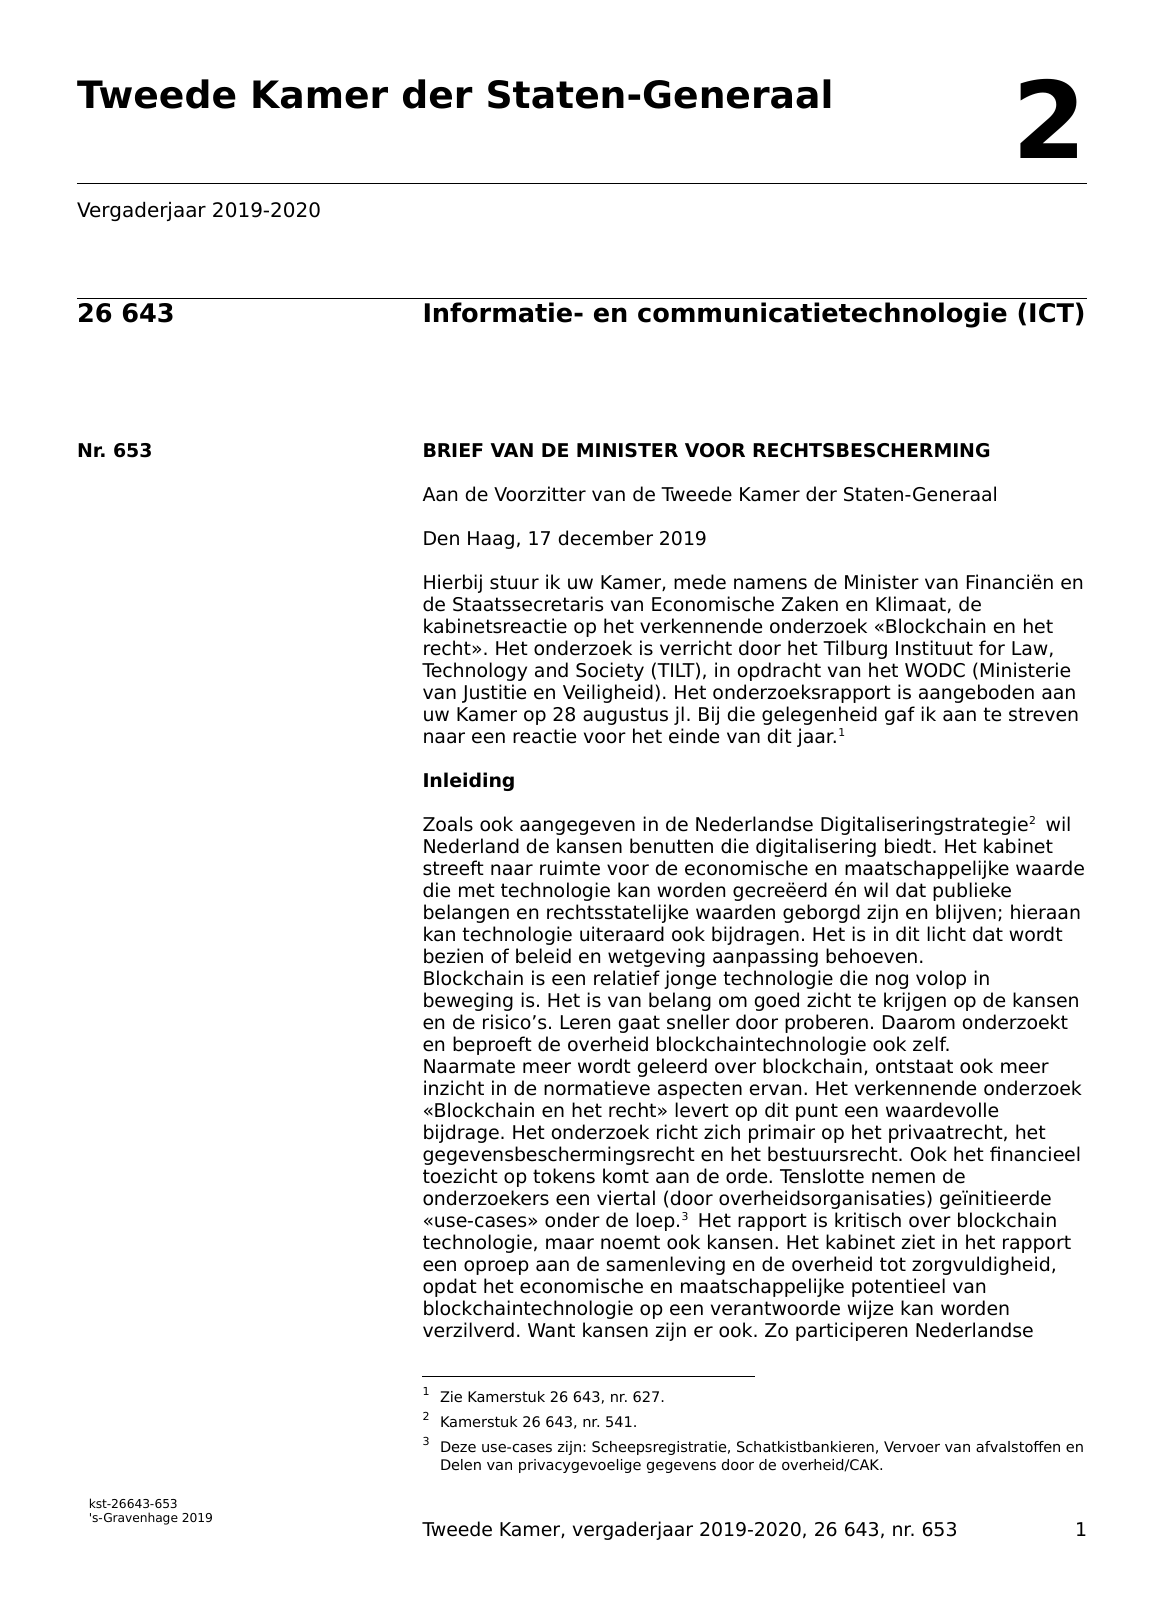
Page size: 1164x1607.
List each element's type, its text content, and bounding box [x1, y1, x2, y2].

text kst-26643-653 [88, 1497, 323, 1511]
subtitle 26 643 Informatie- en communicatietechnologie (ICT) [77, 299, 1087, 329]
text Deze use-cases zijn: Scheepsregistratie, Schatkistbankieren, Vervoer van afvalstoffen en Delen van privacygevoelige gegevens door de overheid/CAK. [422, 1435, 1087, 1474]
text Blockchain is een relatief jonge technologie die nog volop in beweging is. Het is van belang om goed zicht te krijgen op de kansen en de risico’s. Leren gaat sneller door proberen. Daarom onderzoekt en beproeft de overheid blockchaintechnologie ook zelf. [422, 968, 1087, 1056]
text Den Haag, 17 december 2019 [422, 528, 1087, 550]
text Naarmate meer wordt geleerd over blockchain, ontstaat ook meer inzicht in de normatieve aspecten ervan. Het verkennende onderzoek «Blockchain en het recht» levert op dit punt een waardevolle bijdrage. Het onderzoek richt zich primair op het privaatrecht, het gegevensbeschermingsrecht en het bestuursrecht. Ook het financieel toezicht op tokens komt aan de orde. Tenslotte nemen de onderzoekers een viertal (door overheidsorganisaties) geïnitieerde «use-cases» onder de loep. Het rapport is kritisch over blockchain technologie, maar noemt ook kansen. Het kabinet ziet in het rapport een oproep aan de samenleving en de overheid tot zorgvuldigheid, opdat het economische en maatschappelijke potentieel van blockchaintechnologie op een verantwoorde wijze kan worden verzilverd. Want kansen zijn er ook. Zo participeren Nederlandse [422, 1056, 1087, 1342]
text Kamerstuk 26 643, nr. 541. [422, 1410, 1087, 1432]
subtitle Inleiding [422, 770, 1087, 792]
text Zie Kamerstuk 26 643, nr. 627. [422, 1385, 1087, 1407]
text Aan de Voorzitter van de Tweede Kamer der Staten-Generaal [422, 484, 1087, 506]
text Zoals ook aangegeven in de Nederlandse Digitaliseringstrategie wil Nederland de kansen benutten die digitalisering biedt. Het kabinet streeft naar ruimte voor de economische en maatschappelijke waarde die met technologie kan worden gecreëerd én wil dat publieke belangen en rechtsstatelijke waarden geborgd zijn en blijven; hieraan kan technologie uiteraard ook bijdragen. Het is in dit licht dat wordt bezien of beleid en wetgeving aanpassing behoeven. [422, 814, 1087, 968]
text Hierbij stuur ik uw Kamer, mede namens de Minister van Financiën en de Staatssecretaris van Economische Zaken en Klimaat, de kabinetsreactie op het verkennende onderzoek «Blockchain en het recht». Het onderzoek is verricht door het Tilburg Instituut for Law, Technology and Society (TILT), in opdracht van het WODC (Ministerie van Justitie en Veiligheid). Het onderzoeksrapport is aangeboden aan uw Kamer op 28 augustus jl. Bij die gelegenheid gaf ik aan te streven naar een reactie voor het einde van dit jaar. [422, 572, 1087, 748]
text 's-Gravenhage 2019 [88, 1511, 323, 1525]
table_header 2 [886, 59, 1087, 183]
table_header Tweede Kamer der Staten-Generaal [77, 59, 886, 183]
subtitle Nr. 653 BRIEF VAN DE MINISTER VOOR RECHTSBESCHERMING [77, 440, 1087, 462]
table_cell Vergaderjaar 2019-2020 [77, 184, 1087, 298]
